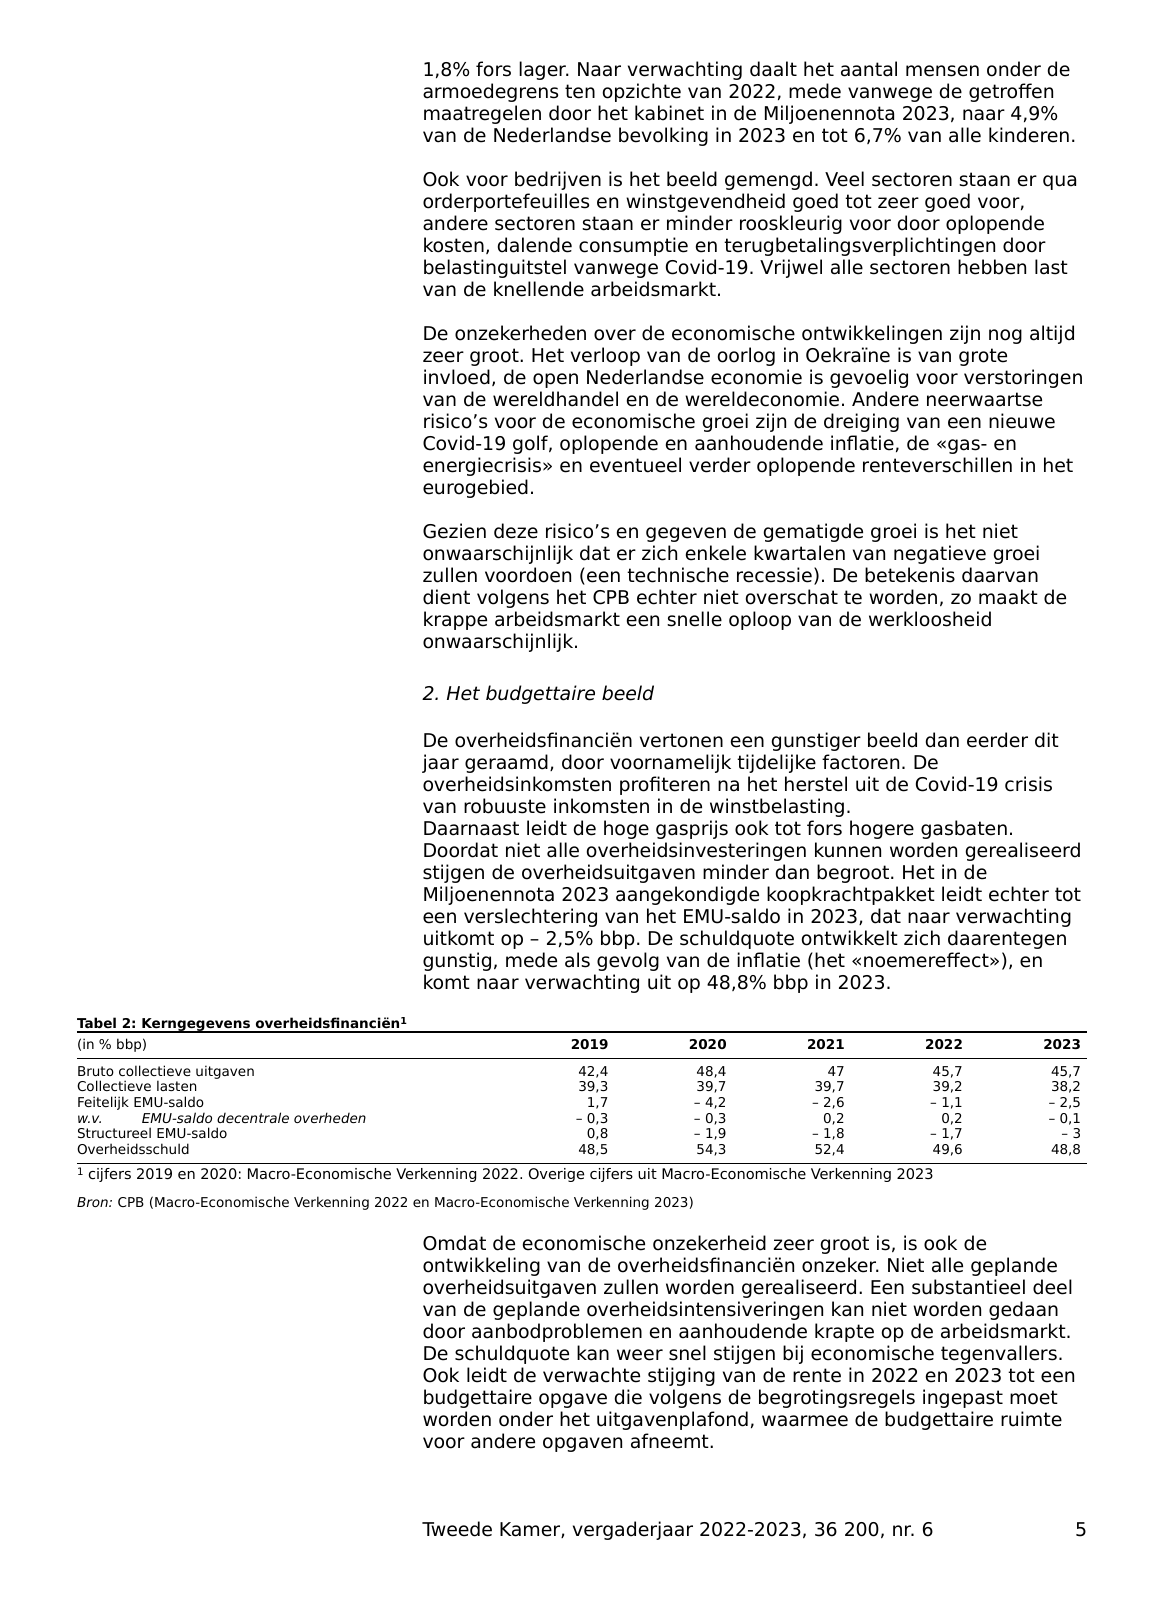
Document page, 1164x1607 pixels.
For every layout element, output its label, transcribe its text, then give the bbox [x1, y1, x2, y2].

table_cell – 1,1 [850, 1095, 968, 1111]
table_cell 2023 [969, 1033, 1087, 1058]
text Gezien deze risico’s en gegeven de gematigde groei is het niet onwaarschijnlijk dat er zich enkele kwartalen van negatieve groei zullen voordoen (een technische recessie). De betekenis daarvan dient volgens het CPB echter niet overschat te worden, zo maakt de krappe arbeidsmarkt een snelle oploop van de werkloosheid onwaarschijnlijk. [422, 521, 1087, 653]
table_cell 49,6 [850, 1142, 968, 1162]
table_cell 2021 [732, 1033, 850, 1058]
table_cell 39,7 [732, 1079, 850, 1095]
table_cell – 1,7 [850, 1126, 968, 1142]
text 1,8% fors lager. Naar verwachting daalt het aantal mensen onder de armoedegrens ten opzichte van 2022, mede vanwege de getroffen maatregelen door het kabinet in de Miljoenennota 2023, naar 4,9% van de Nederlandse bevolking in 2023 en tot 6,7% van alle kinderen. [422, 59, 1087, 147]
table_header Tabel 2: Kerngegevens overheidsfinanciën1 [77, 1016, 1087, 1031]
table_cell 48,5 [496, 1142, 614, 1162]
table_cell (in % bbp) [77, 1033, 496, 1058]
table_cell 0,2 [732, 1111, 850, 1126]
table_cell w.v. [77, 1111, 136, 1126]
table_cell 48,4 [614, 1059, 732, 1079]
table_cell Bruto collectieve uitgaven [77, 1059, 496, 1079]
table_cell Overheidsschuld [77, 1142, 496, 1162]
table_cell 39,7 [614, 1079, 732, 1095]
subtitle 2. Het budgettaire beeld [422, 683, 1087, 705]
table_cell 42,4 [496, 1059, 614, 1079]
table_cell – 2,6 [732, 1095, 850, 1111]
table_cell 47 [732, 1059, 850, 1079]
table_cell – 0,3 [496, 1111, 614, 1126]
table_cell 45,7 [850, 1059, 968, 1079]
table_cell Collectieve lasten [77, 1079, 496, 1095]
table_cell 0,8 [496, 1126, 614, 1142]
table_cell – 0,1 [969, 1111, 1087, 1126]
table_cell 1 cijfers 2019 en 2020: Macro-Economische Verkenning 2022. Overige cijfers uit Macro-Economische Verkenning 2023 Bron: CPB (Macro-Economische Verkenning 2022 en Macro-Economische Verkenning 2023) [77, 1164, 1087, 1211]
table_cell 2019 [496, 1033, 614, 1058]
table_cell 2020 [614, 1033, 732, 1058]
table_cell – 1,8 [732, 1126, 850, 1142]
table_cell 48,8 [969, 1142, 1087, 1162]
table_cell 52,4 [732, 1142, 850, 1162]
table_cell 0,2 [850, 1111, 968, 1126]
text Omdat de economische onzekerheid zeer groot is, is ook de ontwikkeling van de overheidsfinanciën onzeker. Niet alle geplande overheidsuitgaven zullen worden gerealiseerd. Een substantieel deel van de geplande overheidsintensiveringen kan niet worden gedaan door aanbodproblemen en aanhoudende krapte op de arbeidsmarkt. De schuldquote kan weer snel stijgen bij economische tegenvallers. Ook leidt de verwachte stijging van de rente in 2022 en 2023 tot een budgettaire opgave die volgens de begrotingsregels ingepast moet worden onder het uitgavenplafond, waarmee de budgettaire ruimte voor andere opgaven afneemt. [422, 1233, 1087, 1453]
text De onzekerheden over de economische ontwikkelingen zijn nog altijd zeer groot. Het verloop van de oorlog in Oekraïne is van grote invloed, de open Nederlandse economie is gevoelig voor verstoringen van de wereldhandel en de wereldeconomie. Andere neerwaartse risico’s voor de economische groei zijn de dreiging van een nieuwe Covid-19 golf, oplopende en aanhoudende inflatie, de «gas- en energiecrisis» en eventueel verder oplopende renteverschillen in het eurogebied. [422, 323, 1087, 499]
table_cell 54,3 [614, 1142, 732, 1162]
table_cell – 3 [969, 1126, 1087, 1142]
table_cell – 1,9 [614, 1126, 732, 1142]
text De overheidsfinanciën vertonen een gunstiger beeld dan eerder dit jaar geraamd, door voornamelijk tijdelijke factoren. De overheidsinkomsten profiteren na het herstel uit de Covid-19 crisis van robuuste inkomsten in de winstbelasting. [422, 730, 1087, 818]
table_cell – 0,3 [614, 1111, 732, 1126]
table_cell – 4,2 [614, 1095, 732, 1111]
table_cell 38,2 [969, 1079, 1087, 1095]
text Daarnaast leidt de hoge gasprijs ook tot fors hogere gasbaten. Doordat niet alle overheidsinvesteringen kunnen worden gerealiseerd stijgen de overheidsuitgaven minder dan begroot. Het in de Miljoenennota 2023 aangekondigde koopkrachtpakket leidt echter tot een verslechtering van het EMU-saldo in 2023, dat naar verwachting uitkomt op – 2,5% bbp. De schuldquote ontwikkelt zich daarentegen gunstig, mede als gevolg van de inflatie (het «noemereffect»), en komt naar verwachting uit op 48,8% bbp in 2023. [422, 818, 1087, 994]
table_cell Structureel EMU-saldo [77, 1126, 496, 1142]
table_cell – 2,5 [969, 1095, 1087, 1111]
text Ook voor bedrijven is het beeld gemengd. Veel sectoren staan er qua orderportefeuilles en winstgevendheid goed tot zeer goed voor, andere sectoren staan er minder rooskleurig voor door oplopende kosten, dalende consumptie en terugbetalingsverplichtingen door belastinguitstel vanwege Covid-19. Vrijwel alle sectoren hebben last van de knellende arbeidsmarkt. [422, 169, 1087, 301]
table_cell Feitelijk EMU-saldo [77, 1095, 496, 1111]
table_cell EMU-saldo decentrale overheden [136, 1111, 496, 1126]
table_cell 39,3 [496, 1079, 614, 1095]
table_cell 1,7 [496, 1095, 614, 1111]
table_cell 39,2 [850, 1079, 968, 1095]
table_cell 2022 [850, 1033, 968, 1058]
table_cell 45,7 [969, 1059, 1087, 1079]
